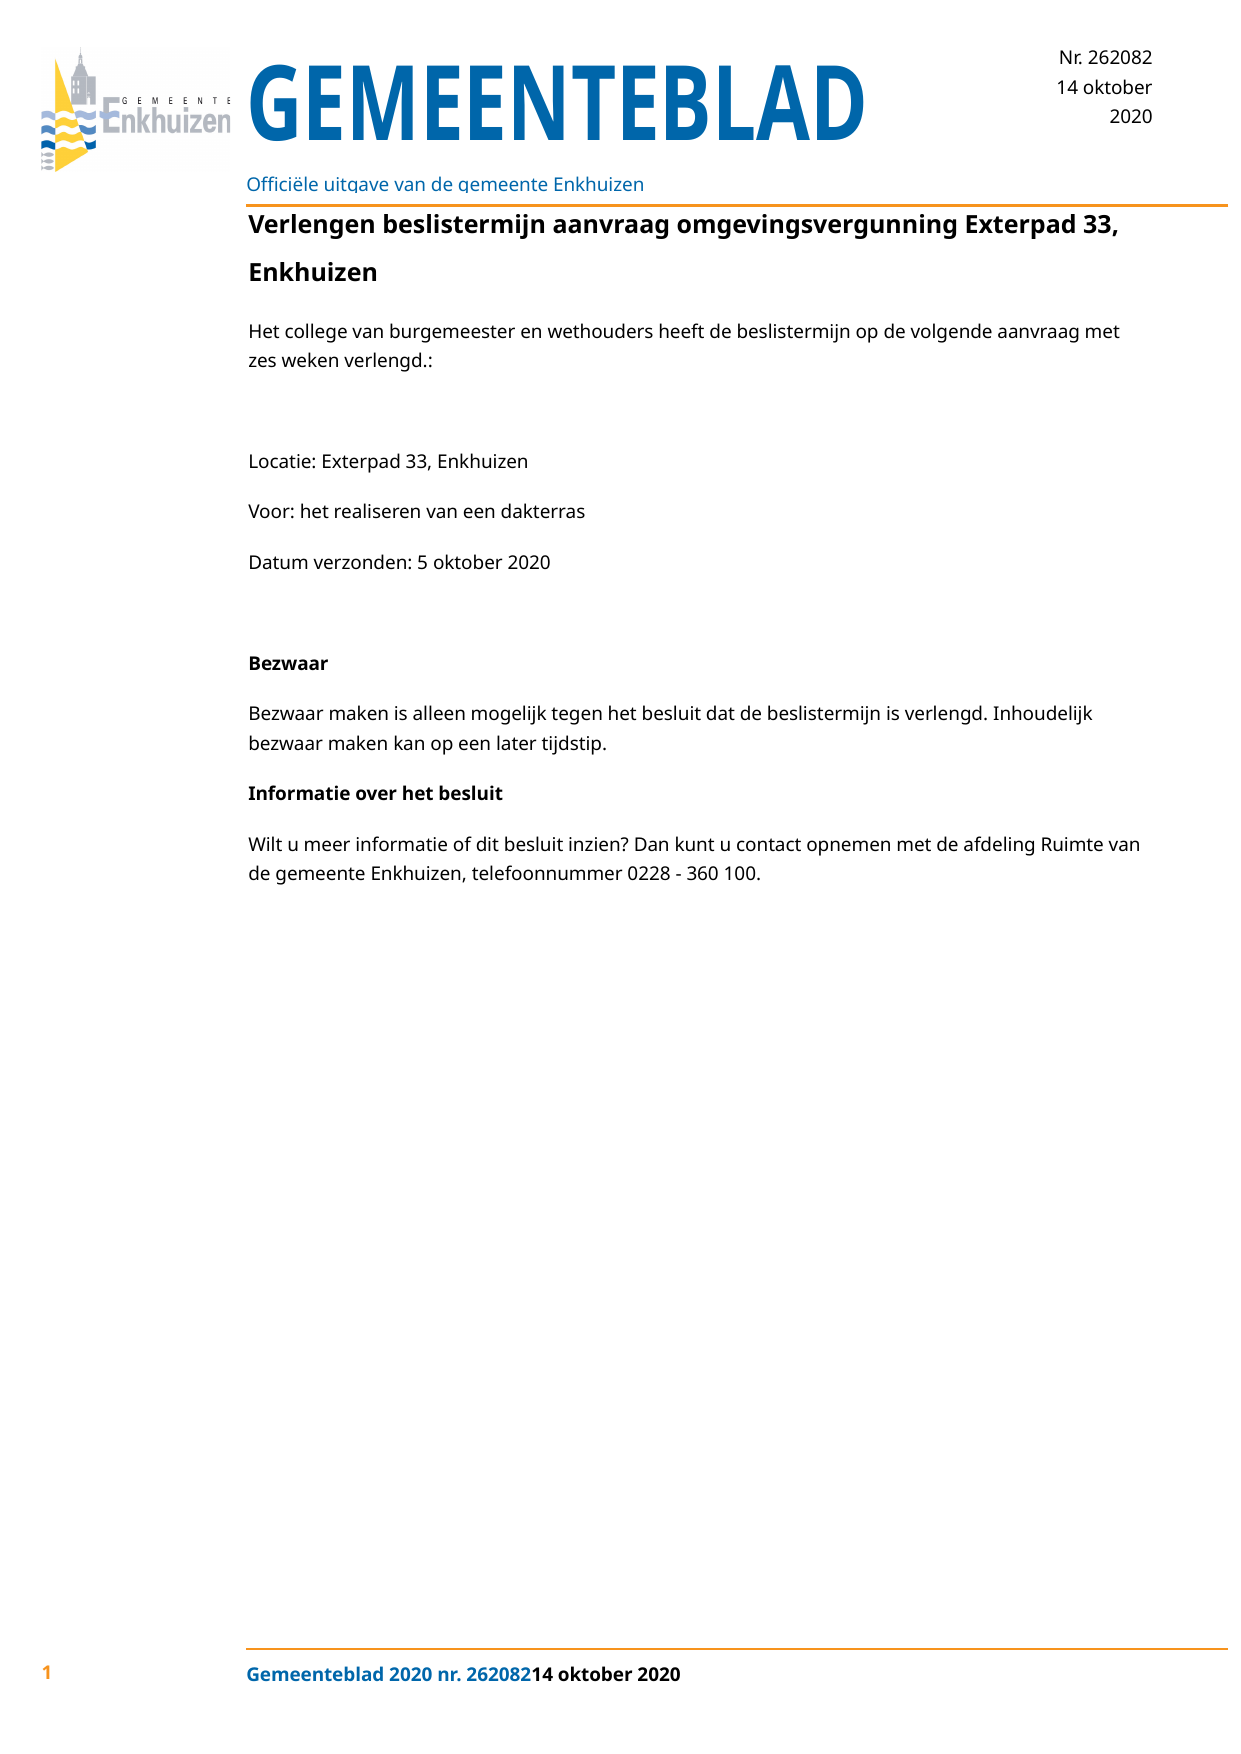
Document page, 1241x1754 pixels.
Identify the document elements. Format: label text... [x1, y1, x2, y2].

text Bezwaar [248, 650, 1152, 676]
text Voor: het realiseren van een dakterras [248, 499, 1152, 524]
text Het college van burgemeester en wethouders heeft de beslistermijn op de volgende aanvraag met zes weken verlengd.: [248, 318, 1152, 373]
picture [41, 47, 231, 172]
text Bezwaar maken is alleen mogelijk tegen het besluit dat de beslistermijn is verlengd. Inhoudelijk bezwaar maken kan op een later tijdstip. [248, 700, 1152, 756]
text Locatie: Exterpad 33, Enkhuizen [248, 448, 1152, 474]
text Informatie over het besluit [248, 780, 1152, 806]
text Verlengen beslistermijn aanvraag omgevingsvergunning Exterpad 33, Enkhuizen [248, 207, 1152, 288]
text Wilt u meer informatie of dit besluit inzien? Dan kunt u contact opnemen met de afdeling Ruimte van de gemeente Enkhuizen, telefoonnummer 0228 - 360 100. [248, 831, 1152, 886]
text Datum verzonden: 5 oktober 2020 [248, 549, 1152, 575]
